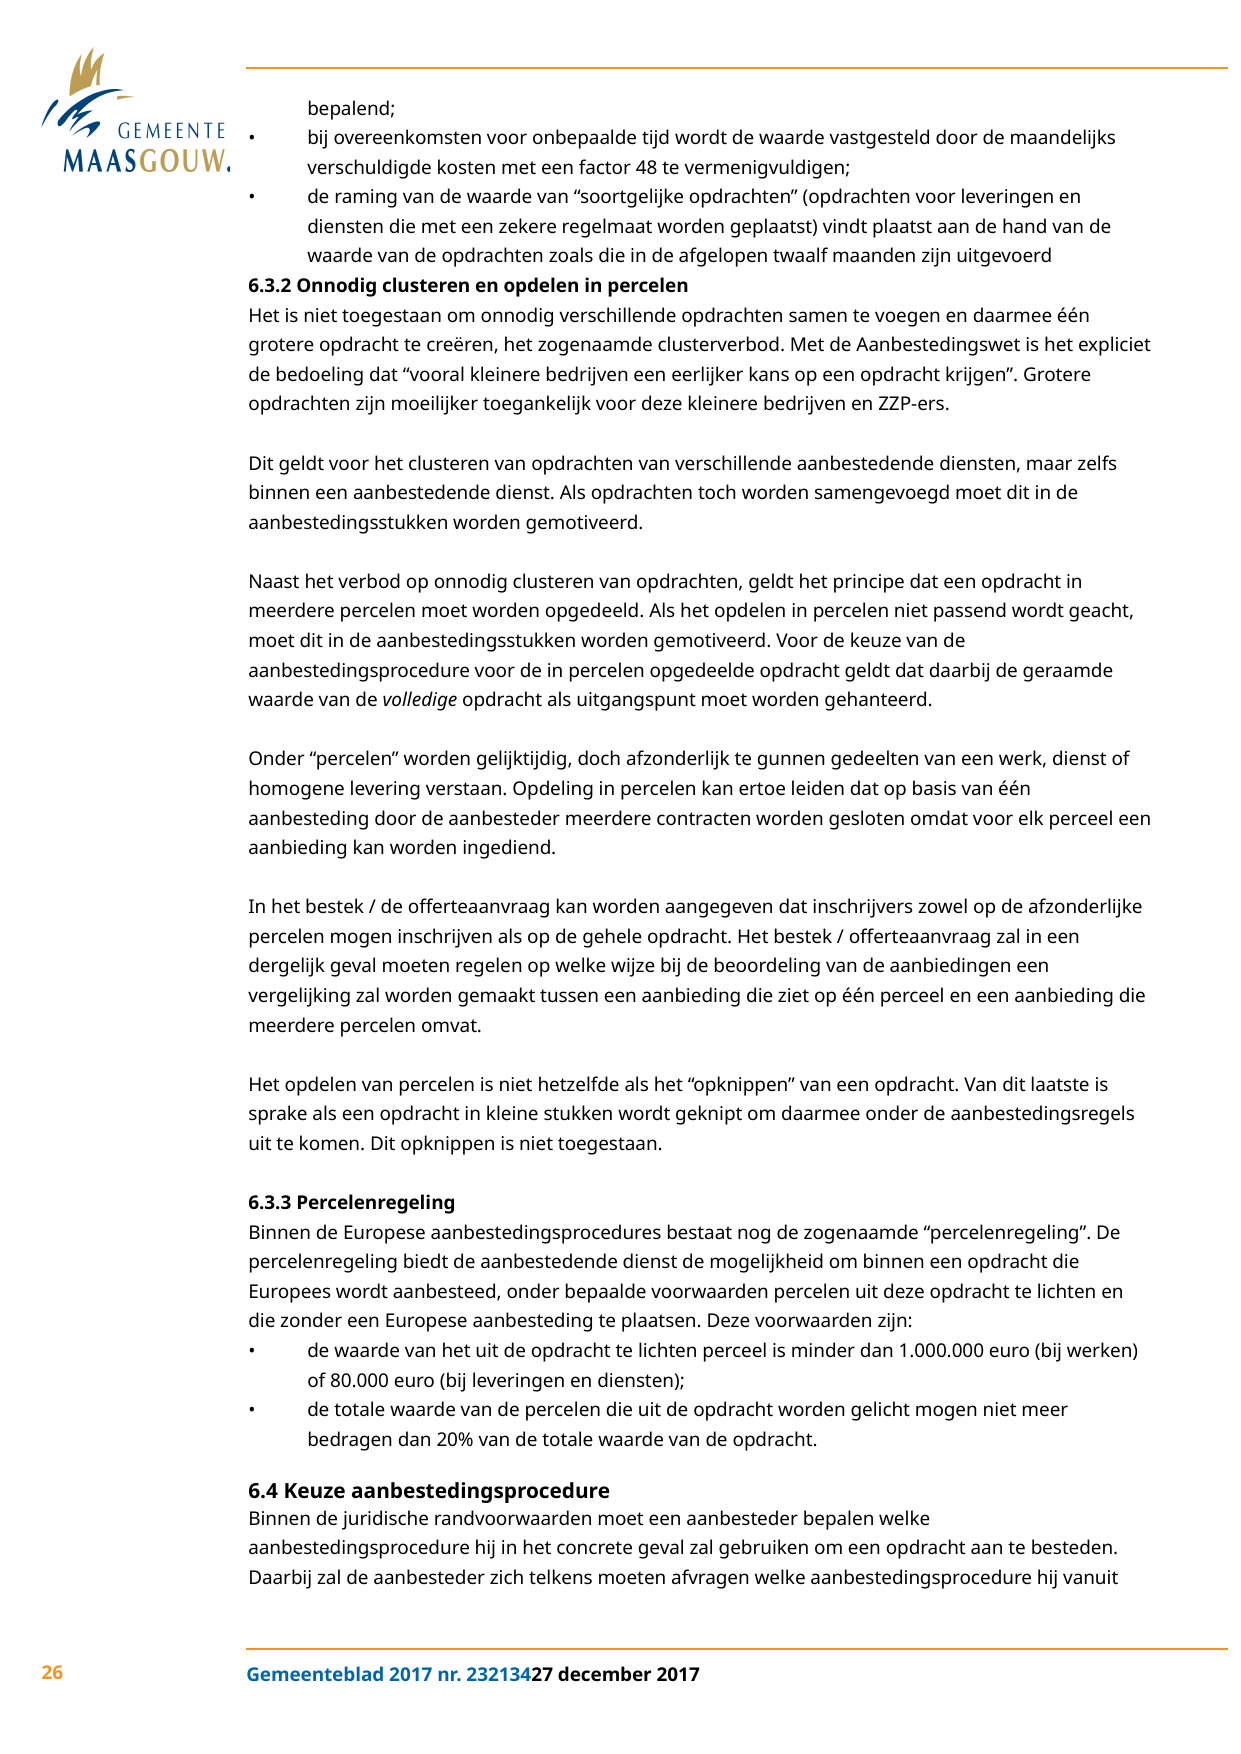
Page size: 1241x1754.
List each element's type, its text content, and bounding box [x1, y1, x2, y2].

text 6.3.3 Percelenregeling [248, 1189, 1152, 1215]
list bij overeenkomsten voor onbepaalde tijd wordt de waarde vastgesteld door de maandelijks verschuldigde kosten met een factor 48 te vermenigvuldigen; [248, 124, 1152, 180]
list de totale waarde van de percelen die uit de opdracht worden gelicht mogen niet meer bedragen dan 20% van de totale waarde van de opdracht. [248, 1396, 1152, 1452]
text Het opdelen van percelen is niet hetzelfde als het “opknippen” van een opdracht. Van dit laatste is sprake als een opdracht in kleine stukken wordt geknipt om daarmee onder de aanbestedingsregels uit te komen. Dit opknippen is niet toegestaan. [248, 1071, 1152, 1156]
text In het bestek / de offerteaanvraag kan worden aangegeven dat inschrijvers zowel op de afzonderlijke percelen mogen inschrijven als op de gehele opdracht. Het bestek / offerteaanvraag zal in een dergelijk geval moeten regelen op welke wijze bij de beoordeling van de aanbiedingen een vergelijking zal worden gemaakt tussen een aanbieding die ziet op één perceel en een aanbieding die meerdere percelen omvat. [248, 893, 1152, 1038]
list de raming van de waarde van “soortgelijke opdrachten” (opdrachten voor leveringen en diensten die met een zekere regelmaat worden geplaatst) vindt plaatst aan de hand van de waarde van de opdrachten zoals die in de afgelopen twaalf maanden zijn uitgevoerd [248, 183, 1152, 268]
text Naast het verbod op onnodig clusteren van opdrachten, geldt het principe dat een opdracht in meerdere percelen moet worden opgedeeld. Als het opdelen in percelen niet passend wordt geacht, moet dit in de aanbestedingsstukken worden gemotiveerd. Voor de keuze van de aanbestedingsprocedure voor de in percelen opgedeelde opdracht geldt dat daarbij de geraamde waarde van de volledige opdracht als uitgangspunt moet worden gehanteerd. [248, 568, 1152, 712]
text Het is niet toegestaan om onnodig verschillende opdrachten samen te voegen en daarmee één grotere opdracht te creëren, het zogenaamde clusterverbod. Met de Aanbestedingswet is het expliciet de bedoeling dat “vooral kleinere bedrijven een eerlijker kans op een opdracht krijgen”. Grotere opdrachten zijn moeilijker toegankelijk voor deze kleinere bedrijven en ZZP-ers. [248, 302, 1152, 416]
text Dit geldt voor het clusteren van opdrachten van verschillende aanbestedende diensten, maar zelfs binnen een aanbestedende dienst. Als opdrachten toch worden samengevoegd moet dit in de aanbestedingsstukken worden gemotiveerd. [248, 450, 1152, 535]
text 6.3.2 Onnodig clusteren en opdelen in percelen [248, 272, 1152, 298]
list bepalend; [248, 95, 1152, 121]
text Binnen de juridische randvoorwaarden moet een aanbesteder bepalen welke aanbestedingsprocedure hij in het concrete geval zal gebruiken om een opdracht aan te besteden. Daarbij zal de aanbesteder zich telkens moeten afvragen welke aanbestedingsprocedure hij vanuit [248, 1505, 1152, 1590]
text Onder “percelen” worden gelijktijdig, doch afzonderlijk te gunnen gedeelten van een werk, dienst of homogene levering verstaan. Opdeling in percelen kan ertoe leiden dat op basis van één aanbesteding door de aanbesteder meerdere contracten worden gesloten omdat voor elk perceel een aanbieding kan worden ingediend. [248, 746, 1152, 860]
text Binnen de Europese aanbestedingsprocedures bestaat nog de zogenaamde “percelenregeling”. De percelenregeling biedt de aanbestedende dienst de mogelijkheid om binnen een opdracht die Europees wordt aanbesteed, onder bepaalde voorwaarden percelen uit deze opdracht te lichten en die zonder een Europese aanbesteding te plaatsen. Deze voorwaarden zijn: [248, 1219, 1152, 1333]
text 6.4 Keuze aanbestedingsprocedure [248, 1476, 1152, 1505]
picture [41, 47, 231, 172]
list de waarde van het uit de opdracht te lichten perceel is minder dan 1.000.000 euro (bij werken) of 80.000 euro (bij leveringen en diensten); [248, 1337, 1152, 1393]
